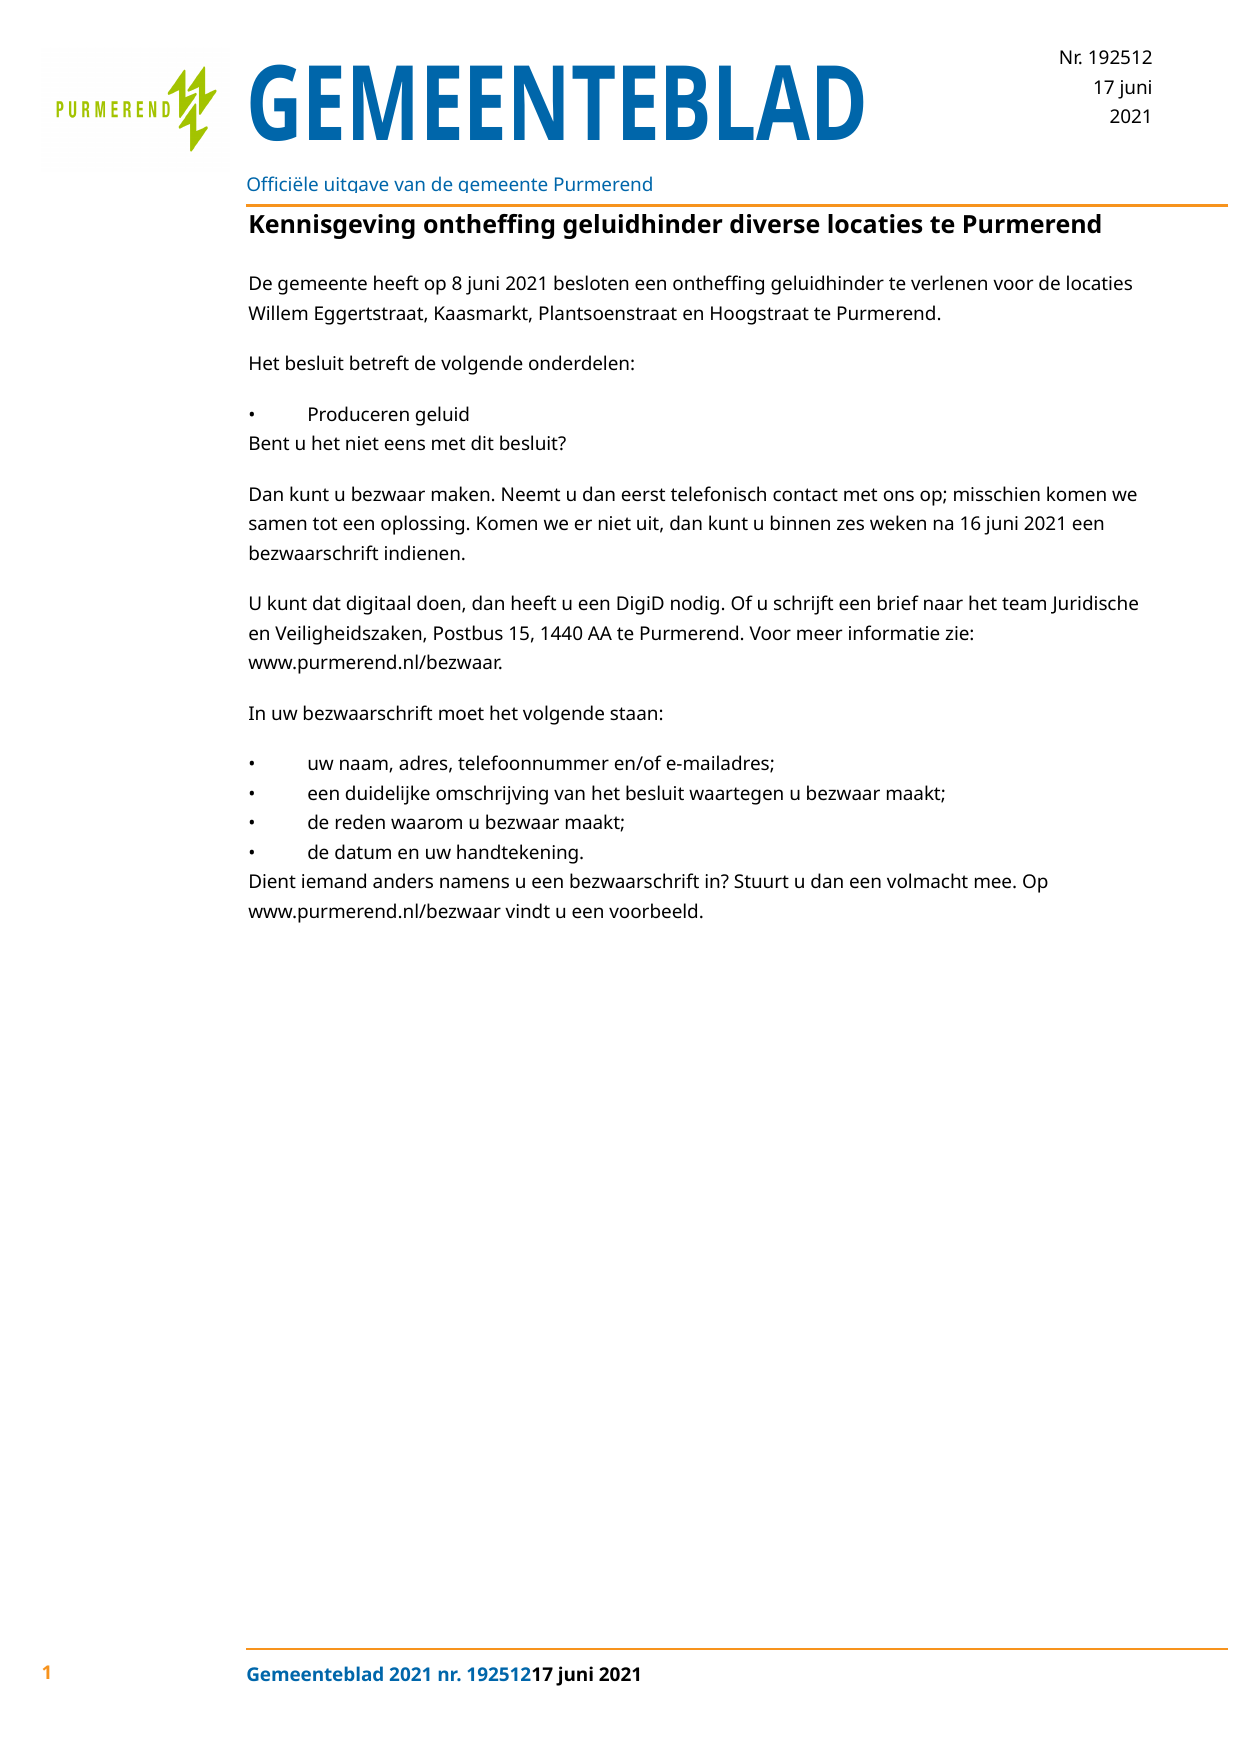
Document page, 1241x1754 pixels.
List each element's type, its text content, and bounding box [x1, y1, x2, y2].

list Produceren geluid [248, 401, 1152, 426]
list uw naam, adres, telefoonnummer en/of e-mailadres; [248, 750, 1152, 776]
text Dient iemand anders namens u een bezwaarschrift in? Stuurt u dan een volmacht mee. Op www.purmerend.nl/bezwaar vindt u een voorbeeld. [248, 869, 1152, 924]
picture [41, 47, 231, 172]
list de reden waarom u bezwaar maakt; [248, 809, 1152, 835]
text In uw bezwaarschrift moet het volgende staan: [248, 700, 1152, 726]
text U kunt dat digitaal doen, dan heeft u een DigiD nodig. Of u schrijft een brief naar het team Juridische en Veiligheidszaken, Postbus 15, 1440 AA te Purmerend. Voor meer informatie zie: www.purmerend.nl/bezwaar. [248, 590, 1152, 675]
text Bent u het niet eens met dit besluit? [248, 430, 1152, 456]
text De gemeente heeft op 8 juni 2021 besloten een ontheffing geluidhinder te verlenen voor de locaties Willem Eggertstraat, Kaasmarkt, Plantsoenstraat en Hoogstraat te Purmerend. [248, 270, 1152, 326]
text Het besluit betreft de volgende onderdelen: [248, 350, 1152, 376]
list de datum en uw handtekening. [248, 839, 1152, 865]
text Dan kunt u bezwaar maken. Neemt u dan eerst telefonisch contact met ons op; misschien komen we samen tot een oplossing. Komen we er niet uit, dan kunt u binnen zes weken na 16 juni 2021 een bezwaarschrift indienen. [248, 481, 1152, 566]
list een duidelijke omschrijving van het besluit waartegen u bezwaar maakt; [248, 780, 1152, 806]
text Kennisgeving ontheffing geluidhinder diverse locaties te Purmerend [248, 207, 1152, 241]
